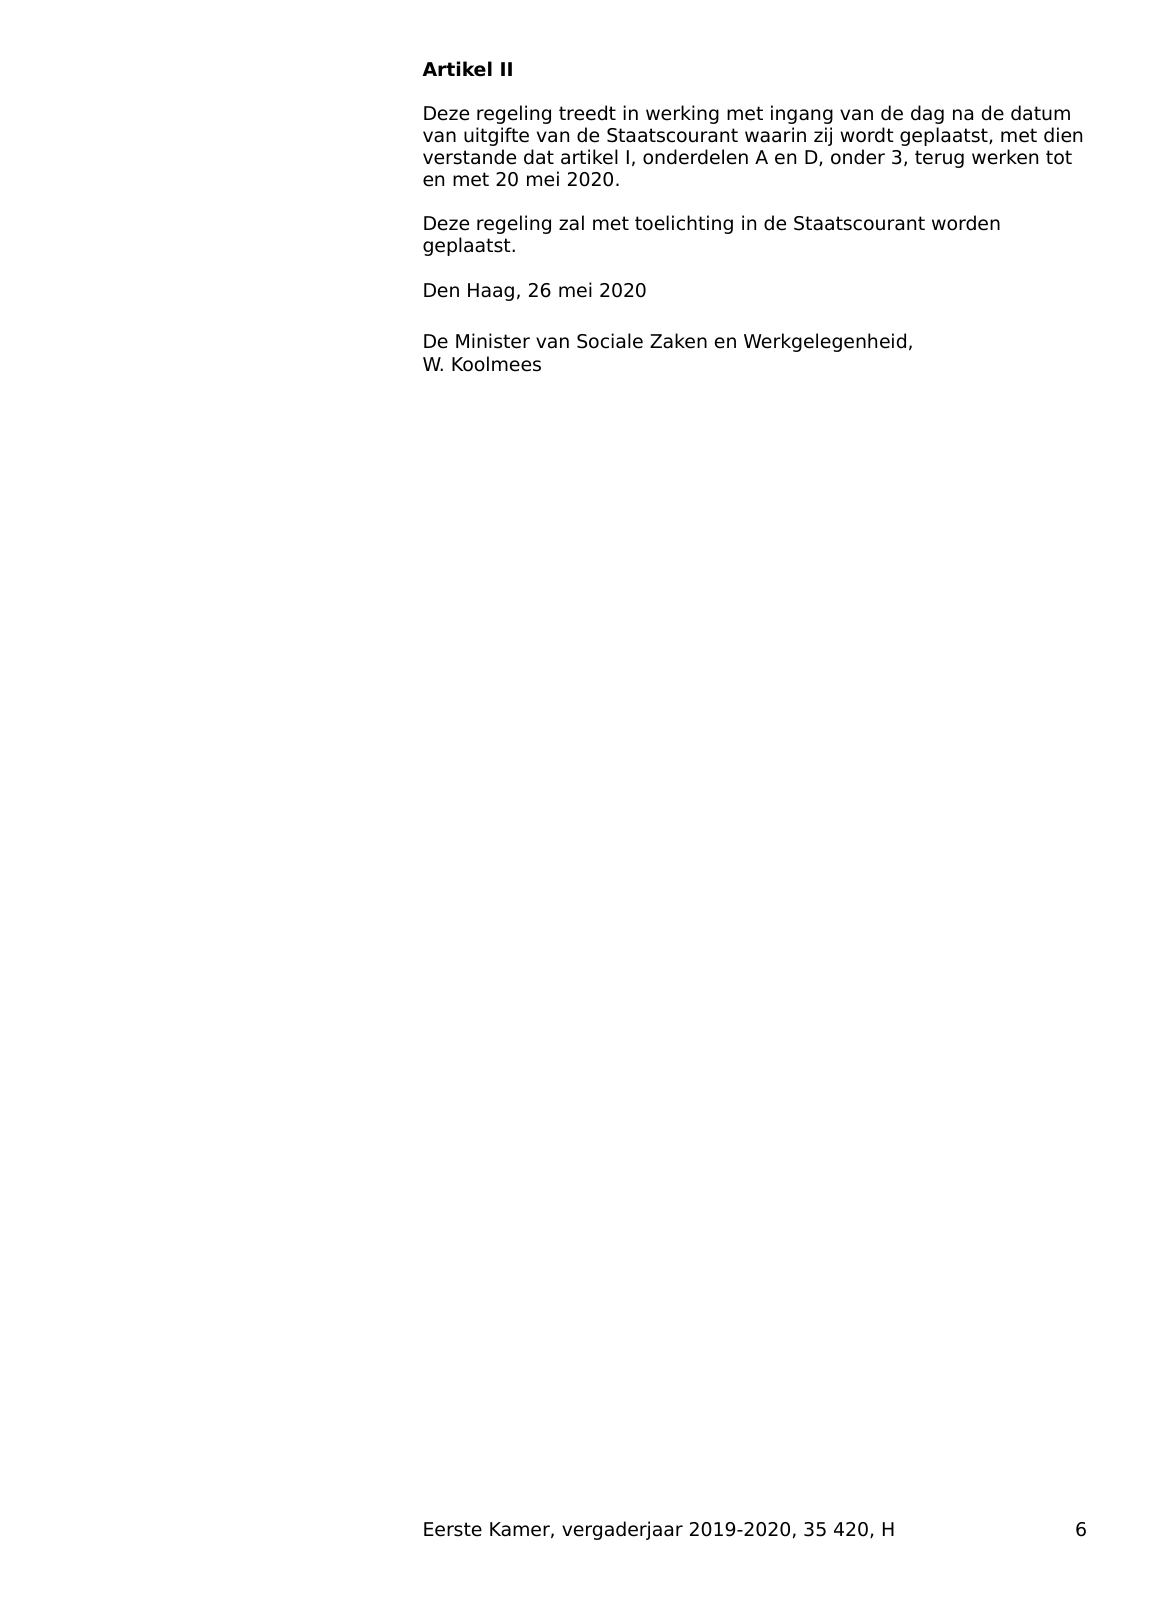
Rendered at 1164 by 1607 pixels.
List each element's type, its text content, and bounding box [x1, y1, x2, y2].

subtitle Artikel II [422, 59, 1087, 81]
text Deze regeling zal met toelichting in de Staatscourant worden geplaatst. [422, 213, 1087, 257]
text Deze regeling treedt in werking met ingang van de dag na de datum van uitgifte van de Staatscourant waarin zij wordt geplaatst, met dien verstande dat artikel I, onderdelen A en D, onder 3, terug werken tot en met 20 mei 2020. [422, 103, 1087, 191]
text Den Haag, 26 mei 2020 [422, 279, 1087, 301]
text De Minister van Sociale Zaken en Werkgelegenheid, W. Koolmees [422, 331, 1087, 375]
